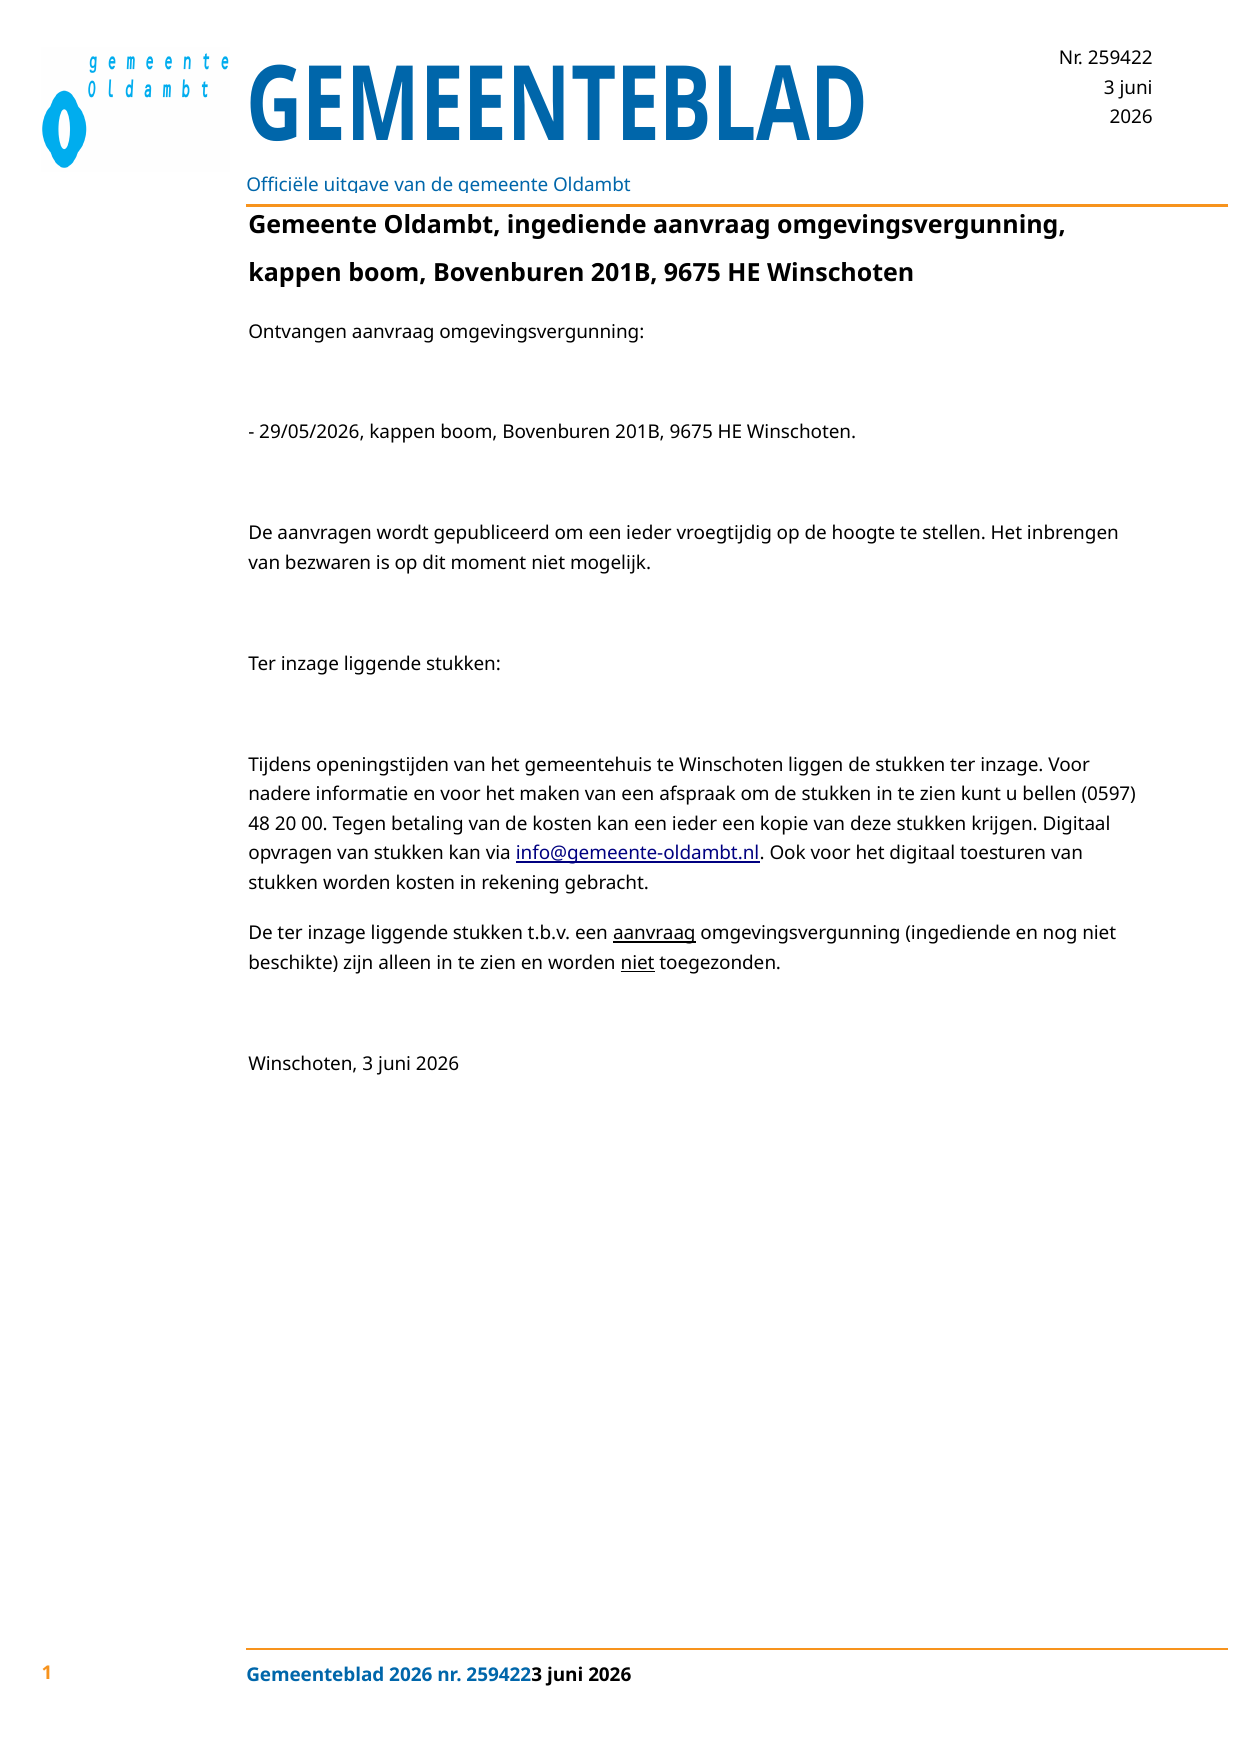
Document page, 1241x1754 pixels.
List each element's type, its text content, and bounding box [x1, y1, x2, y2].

text Winschoten, 3 juni 2026 [248, 1050, 1152, 1076]
text De ter inzage liggende stukken t.b.v. een aanvraag omgevingsvergunning (ingediende en nog niet beschikte) zijn alleen in te zien en worden niet toegezonden. [248, 919, 1152, 975]
text Tijdens openingstijden van het gemeentehuis te Winschoten liggen de stukken ter inzage. Voor nadere informatie en voor het maken van een afspraak om de stukken in te zien kunt u bellen (0597) 48 20 00. Tegen betaling van de kosten kan een ieder een kopie van deze stukken krijgen. Digitaal opvragen van stukken kan via info@gemeente-oldambt.nl. Ook voor het digitaal toesturen van stukken worden kosten in rekening gebracht. [248, 751, 1152, 895]
text Gemeente Oldambt, ingediende aanvraag omgevingsvergunning, kappen boom, Bovenburen 201B, 9675 HE Winschoten [248, 207, 1152, 288]
text Ter inzage liggende stukken: [248, 650, 1152, 676]
text - 29/05/2026, kappen boom, Bovenburen 201B, 9675 HE Winschoten. [248, 419, 1152, 444]
text De aanvragen wordt gepubliceerd om een ieder vroegtijdig op de hoogte te stellen. Het inbrengen van bezwaren is op dit moment niet mogelijk. [248, 519, 1152, 575]
picture [41, 47, 231, 172]
text Ontvangen aanvraag omgevingsvergunning: [248, 318, 1152, 344]
